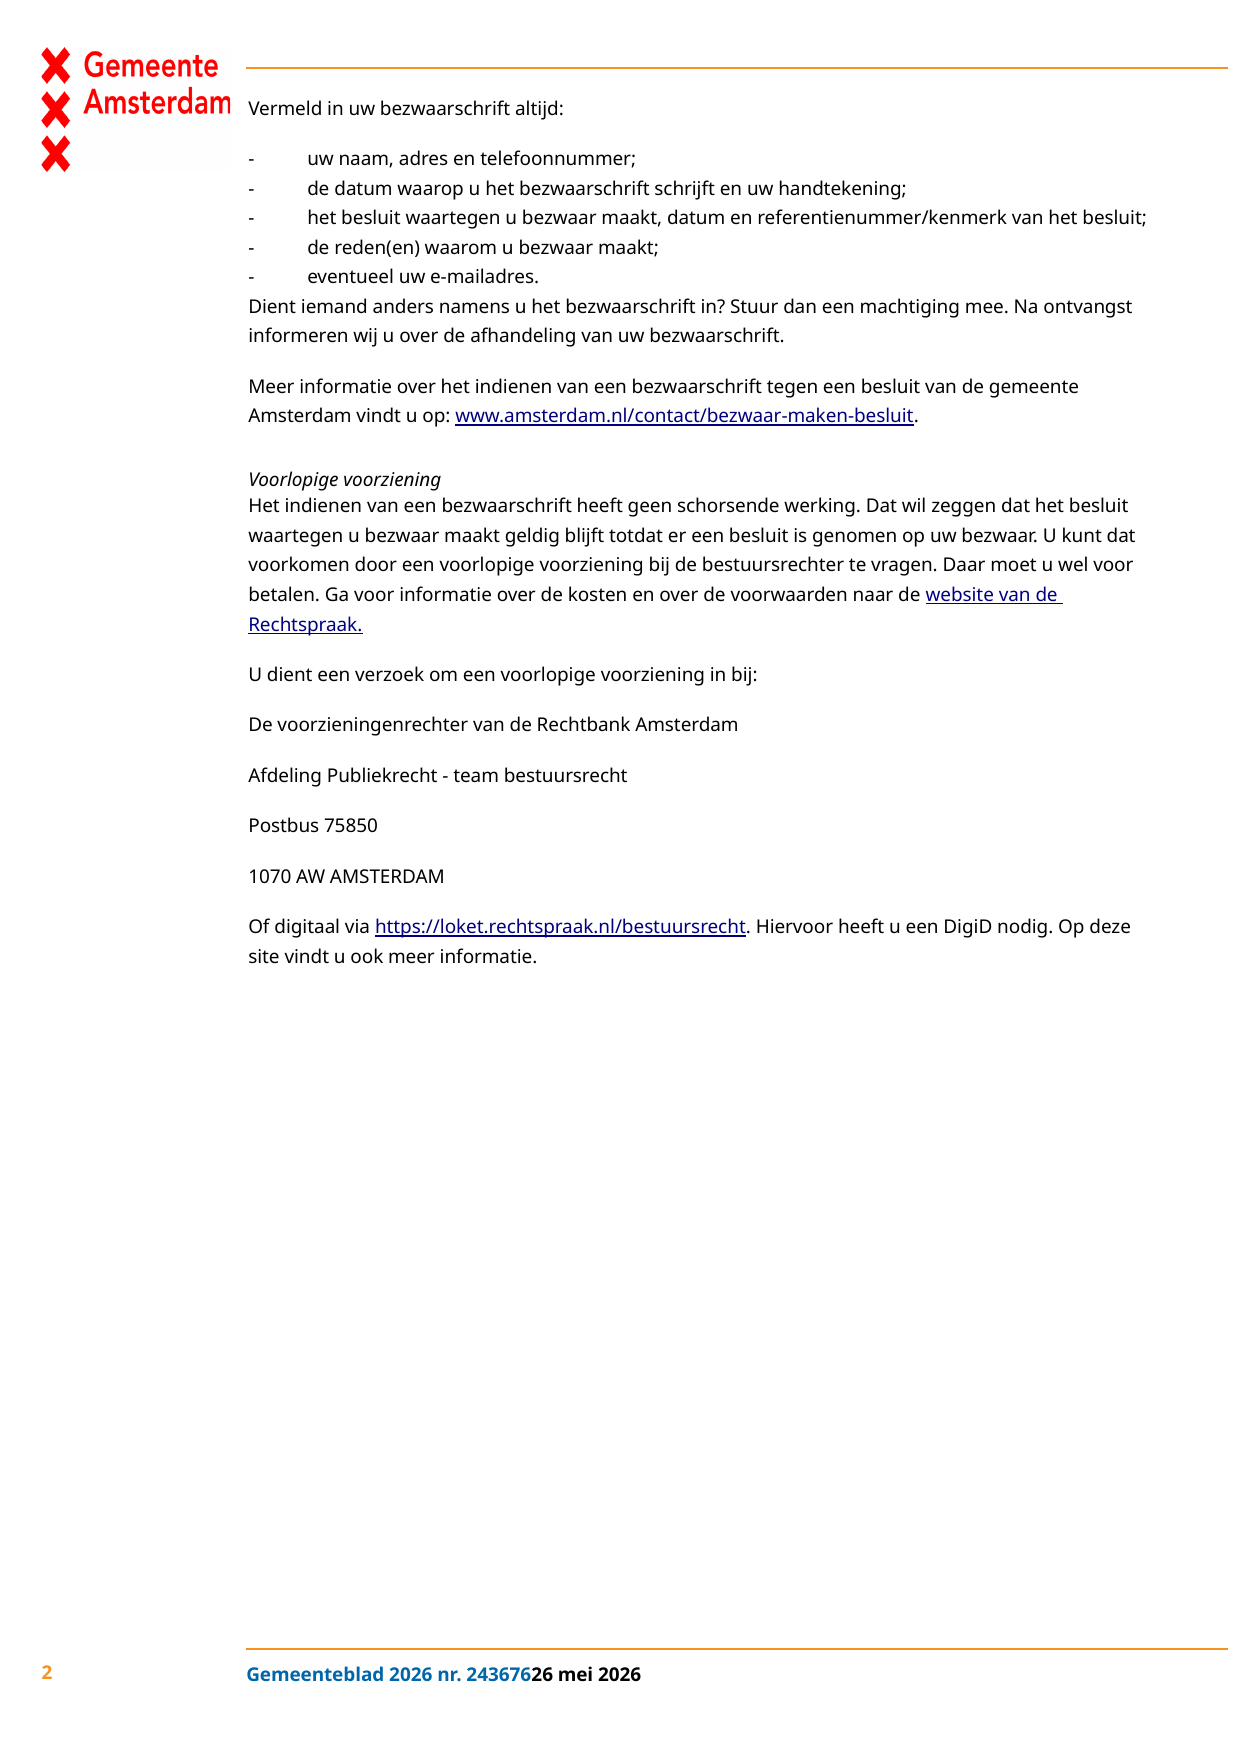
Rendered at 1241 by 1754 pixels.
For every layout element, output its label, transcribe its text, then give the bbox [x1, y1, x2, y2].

list eventueel uw e-mailadres. [248, 263, 1152, 289]
text Dient iemand anders namens u het bezwaarschrift in? Stuur dan een machtiging mee. Na ontvangst informeren wij u over de afhandeling van uw bezwaarschrift. [248, 293, 1152, 348]
list uw naam, adres en telefoonnummer; [248, 145, 1152, 171]
text Afdeling Publiekrecht - team bestuursrecht [248, 762, 1152, 788]
text U dient een verzoek om een voorlopige voorziening in bij: [248, 661, 1152, 687]
list de reden(en) waarom u bezwaar maakt; [248, 234, 1152, 260]
text 1070 AW AMSTERDAM [248, 863, 1152, 888]
picture [41, 47, 231, 172]
list het besluit waartegen u bezwaar maakt, datum en referentienummer/kenmerk van het besluit; [248, 204, 1152, 230]
text De voorzieningenrechter van de Rechtbank Amsterdam [248, 712, 1152, 737]
text Postbus 75850 [248, 812, 1152, 838]
text Voorlopige voorziening [248, 467, 1152, 492]
list de datum waarop u het bezwaarschrift schrijft en uw handtekening; [248, 175, 1152, 201]
text Het indienen van een bezwaarschrift heeft geen schorsende werking. Dat wil zeggen dat het besluit waartegen u bezwaar maakt geldig blijft totdat er een besluit is genomen op uw bezwaar. U kunt dat voorkomen door een voorlopige voorziening bij de bestuursrechter te vragen. Daar moet u wel voor betalen. Ga voor informatie over de kosten en over de voorwaarden naar de website van de Rechtspraak. [248, 492, 1152, 636]
text Meer informatie over het indienen van een bezwaarschrift tegen een besluit van de gemeente Amsterdam vindt u op: www.amsterdam.nl/contact/bezwaar-maken-besluit. [248, 373, 1152, 428]
text Of digitaal via https://loket.rechtspraak.nl/bestuursrecht. Hiervoor heeft u een DigiD nodig. Op deze site vindt u ook meer informatie. [248, 913, 1152, 968]
text Vermeld in uw bezwaarschrift altijd: [248, 95, 1152, 121]
